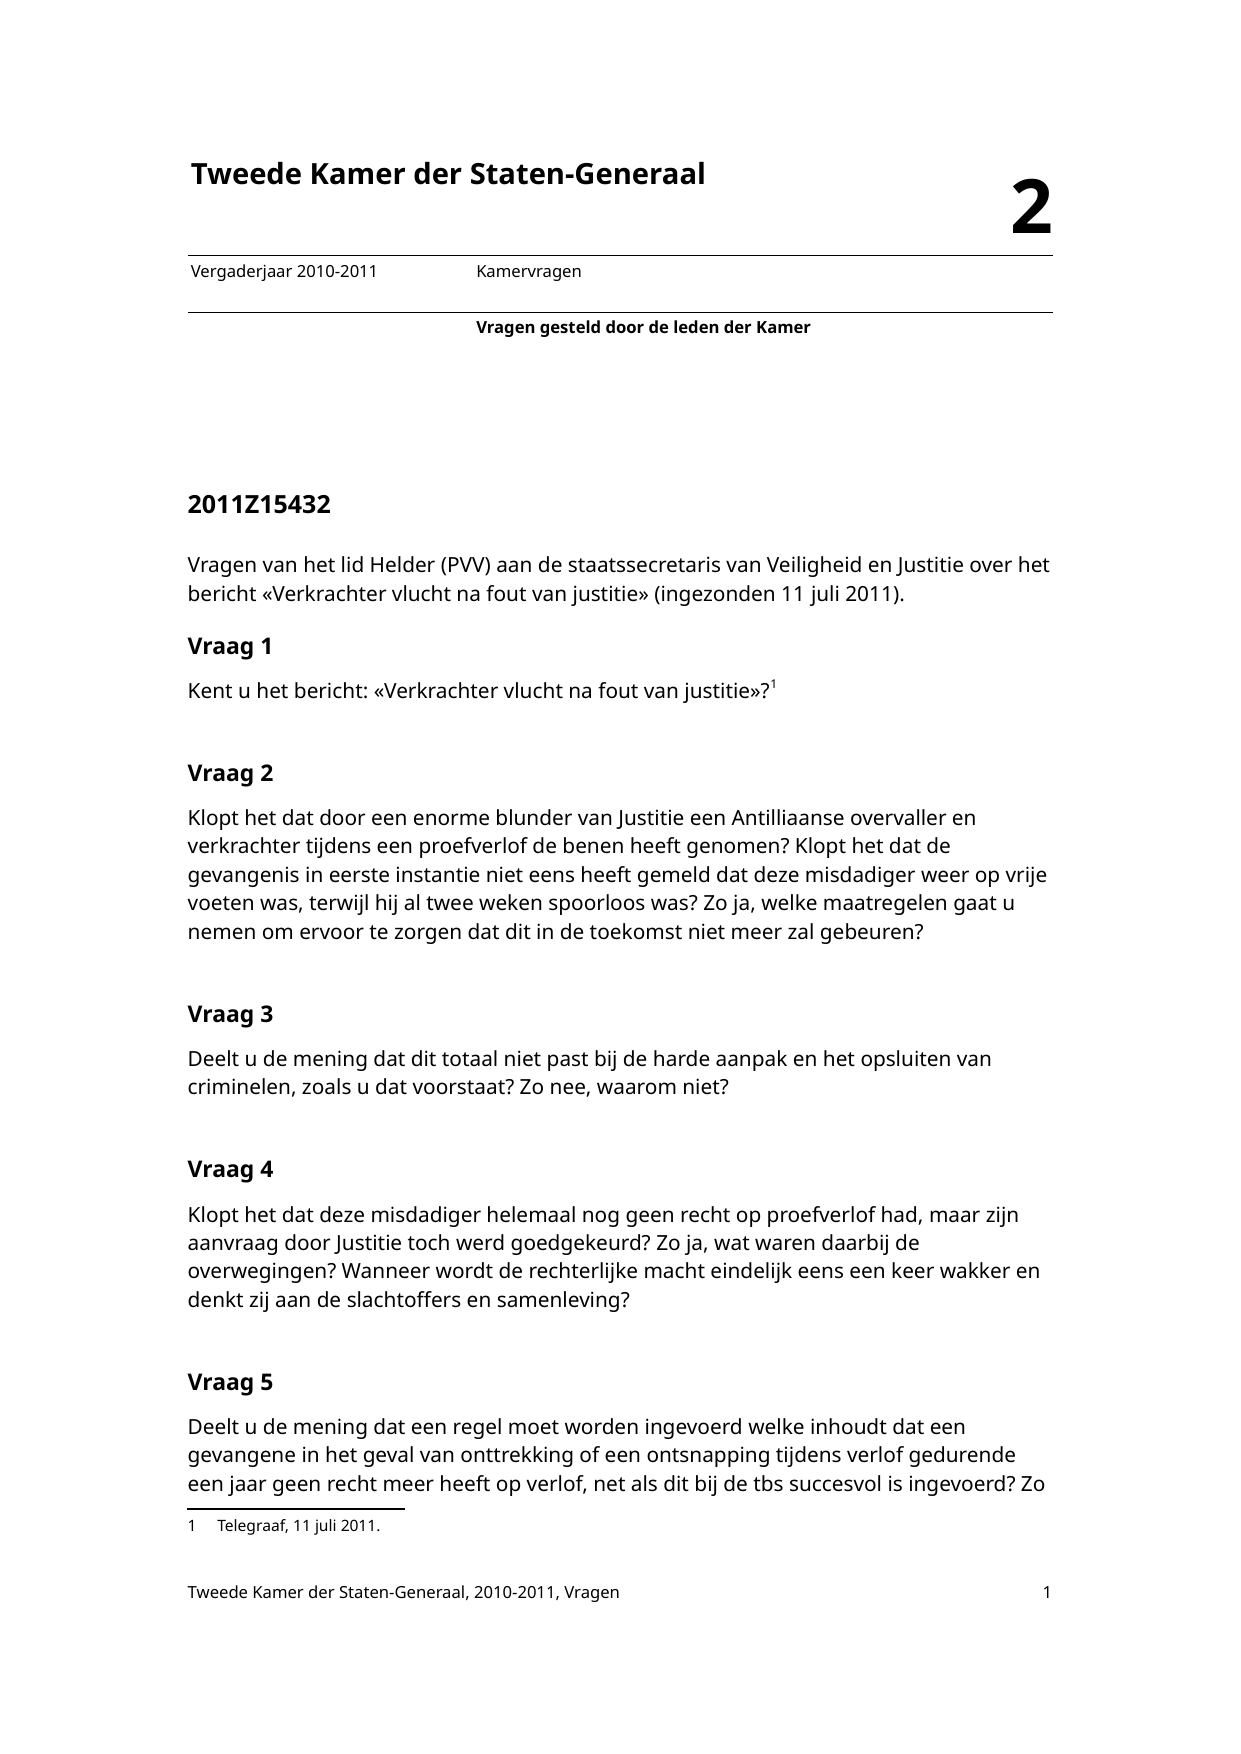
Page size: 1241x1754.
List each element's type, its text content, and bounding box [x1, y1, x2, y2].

text Telegraaf, 11 juli 2011. [187, 1508, 1053, 1536]
table_header 2 [880, 150, 1053, 255]
text Deelt u de mening dat een regel moet worden ingevoerd welke inhoudt dat een gevangene in het geval van onttrekking of een ontsnapping tijdens verlof gedurende een jaar geen recht meer heeft op verlof, net als dit bij de tbs succesvol is ingevoerd? Zo [187, 1412, 1053, 1497]
subtitle Vraag 1 [187, 630, 1053, 661]
subtitle Vraag 3 [187, 998, 1053, 1029]
text Kent u het bericht: «Verkrachter vlucht na fout van justitie»? [187, 676, 1053, 704]
table_cell Vergaderjaar 2010-2011 [188, 256, 473, 312]
table_cell Kamervragen [473, 256, 1053, 312]
table_cell [188, 313, 473, 339]
text Klopt het dat deze misdadiger helemaal nog geen recht op proefverlof had, maar zijn aanvraag door Justitie toch werd goedgekeurd? Zo ja, wat waren daarbij de overwegingen? Wanneer wordt de rechterlijke macht eindelijk eens een keer wakker en denkt zij aan de slachtoffers en samenleving? [187, 1200, 1053, 1313]
table_header Tweede Kamer der Staten-Generaal [188, 150, 879, 255]
text Klopt het dat door een enorme blunder van Justitie een Antilliaanse overvaller en verkrachter tijdens een proefverlof de benen heeft genomen? Klopt het dat de gevangenis in eerste instantie niet eens heeft gemeld dat deze misdadiger weer op vrije voeten was, terwijl hij al twee weken spoorloos was? Zo ja, welke maatregelen gaat u nemen om ervoor te zorgen dat dit in de toekomst niet meer zal gebeuren? [187, 803, 1053, 945]
text 2011Z15432 [187, 487, 1053, 521]
subtitle Vraag 4 [187, 1153, 1053, 1185]
text Vragen van het lid Helder (PVV) aan de staatssecretaris van Veiligheid en Justitie over het bericht «Verkrachter vlucht na fout van justitie» (ingezonden 11 juli 2011). [187, 550, 1053, 607]
subtitle Vraag 2 [187, 757, 1053, 788]
table_cell Vragen gesteld door de leden der Kamer [473, 313, 1053, 339]
subtitle Vraag 5 [187, 1366, 1053, 1397]
text Deelt u de mening dat dit totaal niet past bij de harde aanpak en het opsluiten van criminelen, zoals u dat voorstaat? Zo nee, waarom niet? [187, 1044, 1053, 1101]
